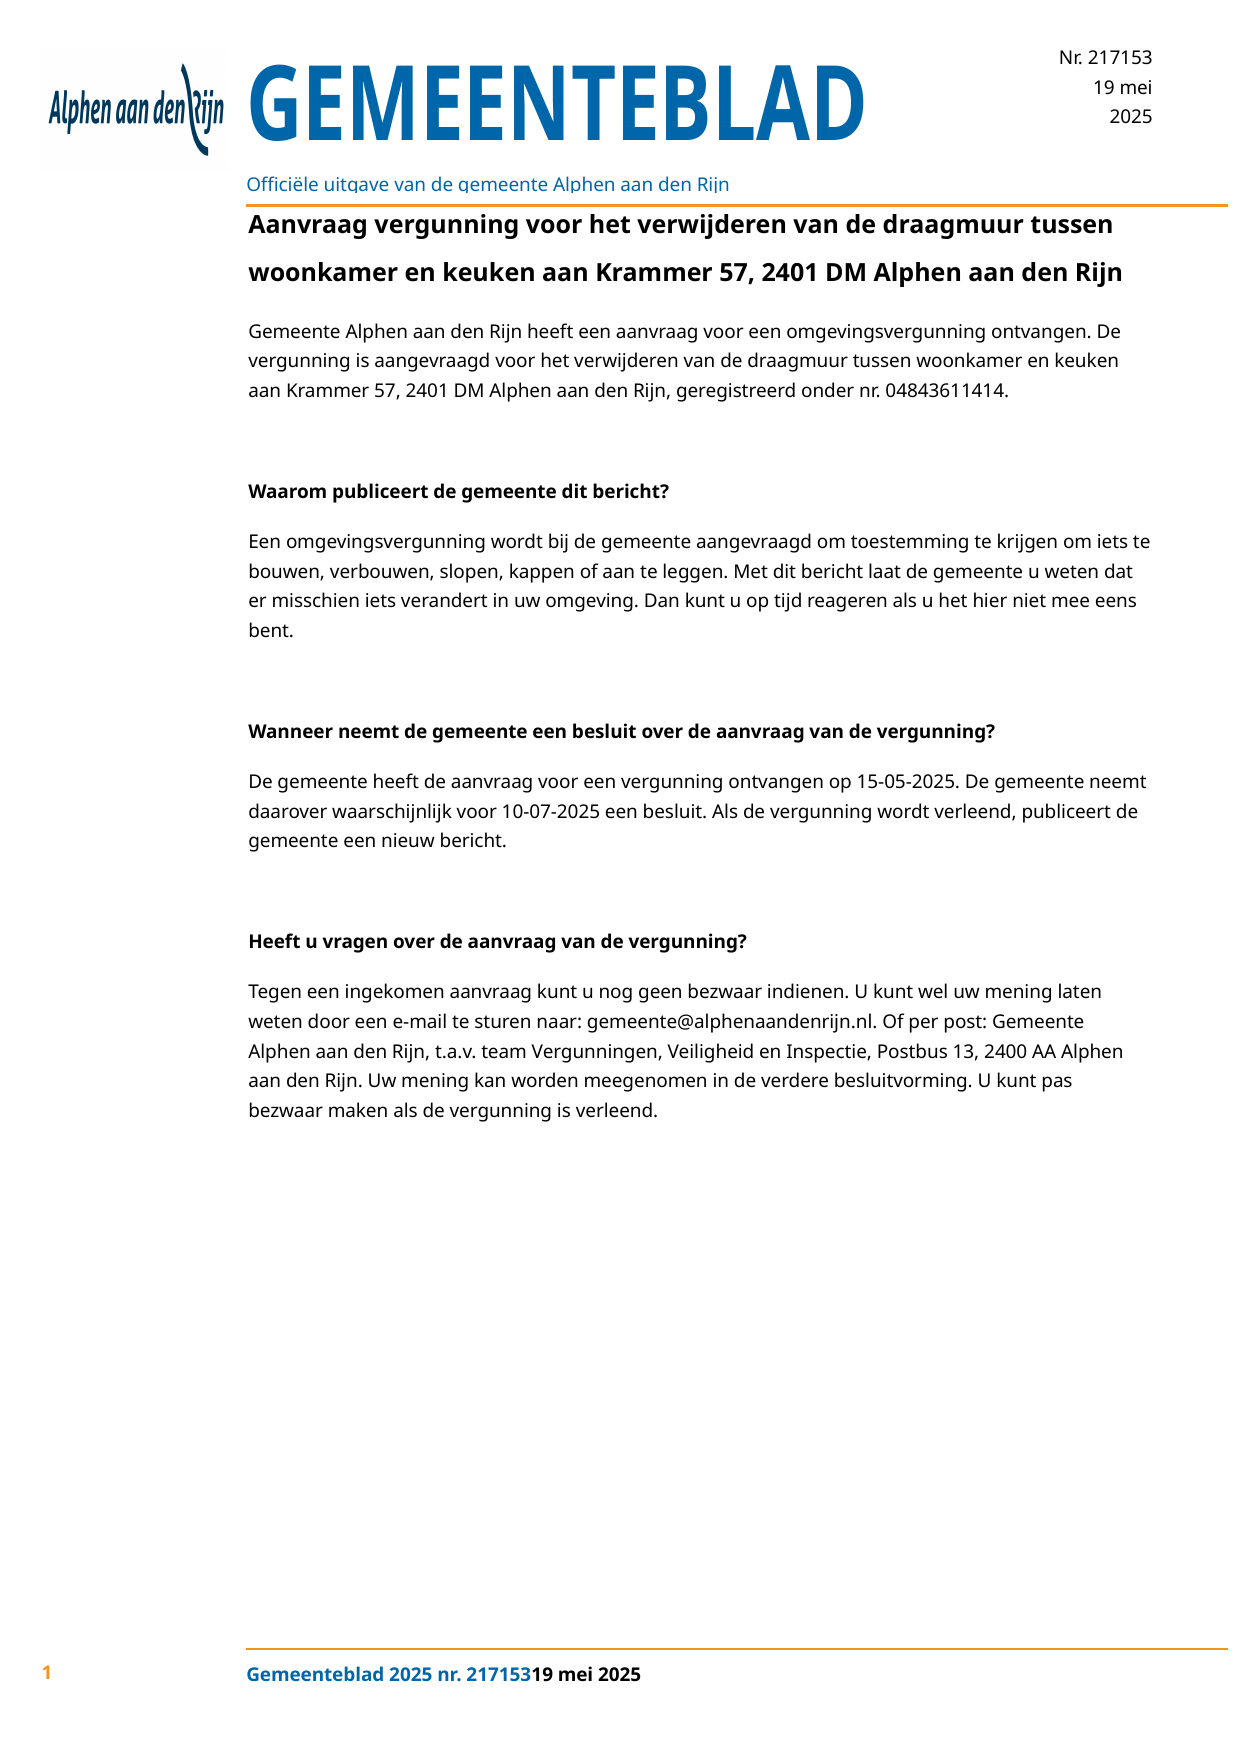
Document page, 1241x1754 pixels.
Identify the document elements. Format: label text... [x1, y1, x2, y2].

text Een omgevingsvergunning wordt bij de gemeente aangevraagd om toestemming te krijgen om iets te bouwen, verbouwen, slopen, kappen of aan te leggen. Met dit bericht laat de gemeente u weten dat er misschien iets verandert in uw omgeving. Dan kunt u op tijd reageren als u het hier niet mee eens bent. [248, 528, 1152, 643]
text Aanvraag vergunning voor het verwijderen van de draagmuur tussen woonkamer en keuken aan Krammer 57, 2401 DM Alphen aan den Rijn [248, 207, 1152, 288]
text Wanneer neemt de gemeente een besluit over de aanvraag van de vergunning? [248, 718, 1152, 744]
text Heeft u vragen over de aanvraag van de vergunning? [248, 928, 1152, 954]
text Gemeente Alphen aan den Rijn heeft een aanvraag voor een omgevingsvergunning ontvangen. De vergunning is aangevraagd voor het verwijderen van de draagmuur tussen woonkamer en keuken aan Krammer 57, 2401 DM Alphen aan den Rijn, geregistreerd onder nr. 04843611414. [248, 318, 1152, 403]
picture [41, 47, 231, 172]
text Waarom publiceert de gemeente dit bericht? [248, 478, 1152, 504]
text Tegen een ingekomen aanvraag kunt u nog geen bezwaar indienen. U kunt wel uw mening laten weten door een e-mail te sturen naar: gemeente@alphenaandenrijn.nl. Of per post: Gemeente Alphen aan den Rijn, t.a.v. team Vergunningen, Veiligheid en Inspectie, Postbus 13, 2400 AA Alphen aan den Rijn. Uw mening kan worden meegenomen in de verdere besluitvorming. U kunt pas bezwaar maken als de vergunning is verleend. [248, 979, 1152, 1123]
text De gemeente heeft de aanvraag voor een vergunning ontvangen op 15-05-2025. De gemeente neemt daarover waarschijnlijk voor 10-07-2025 een besluit. Als de vergunning wordt verleend, publiceert de gemeente een nieuw bericht. [248, 768, 1152, 853]
